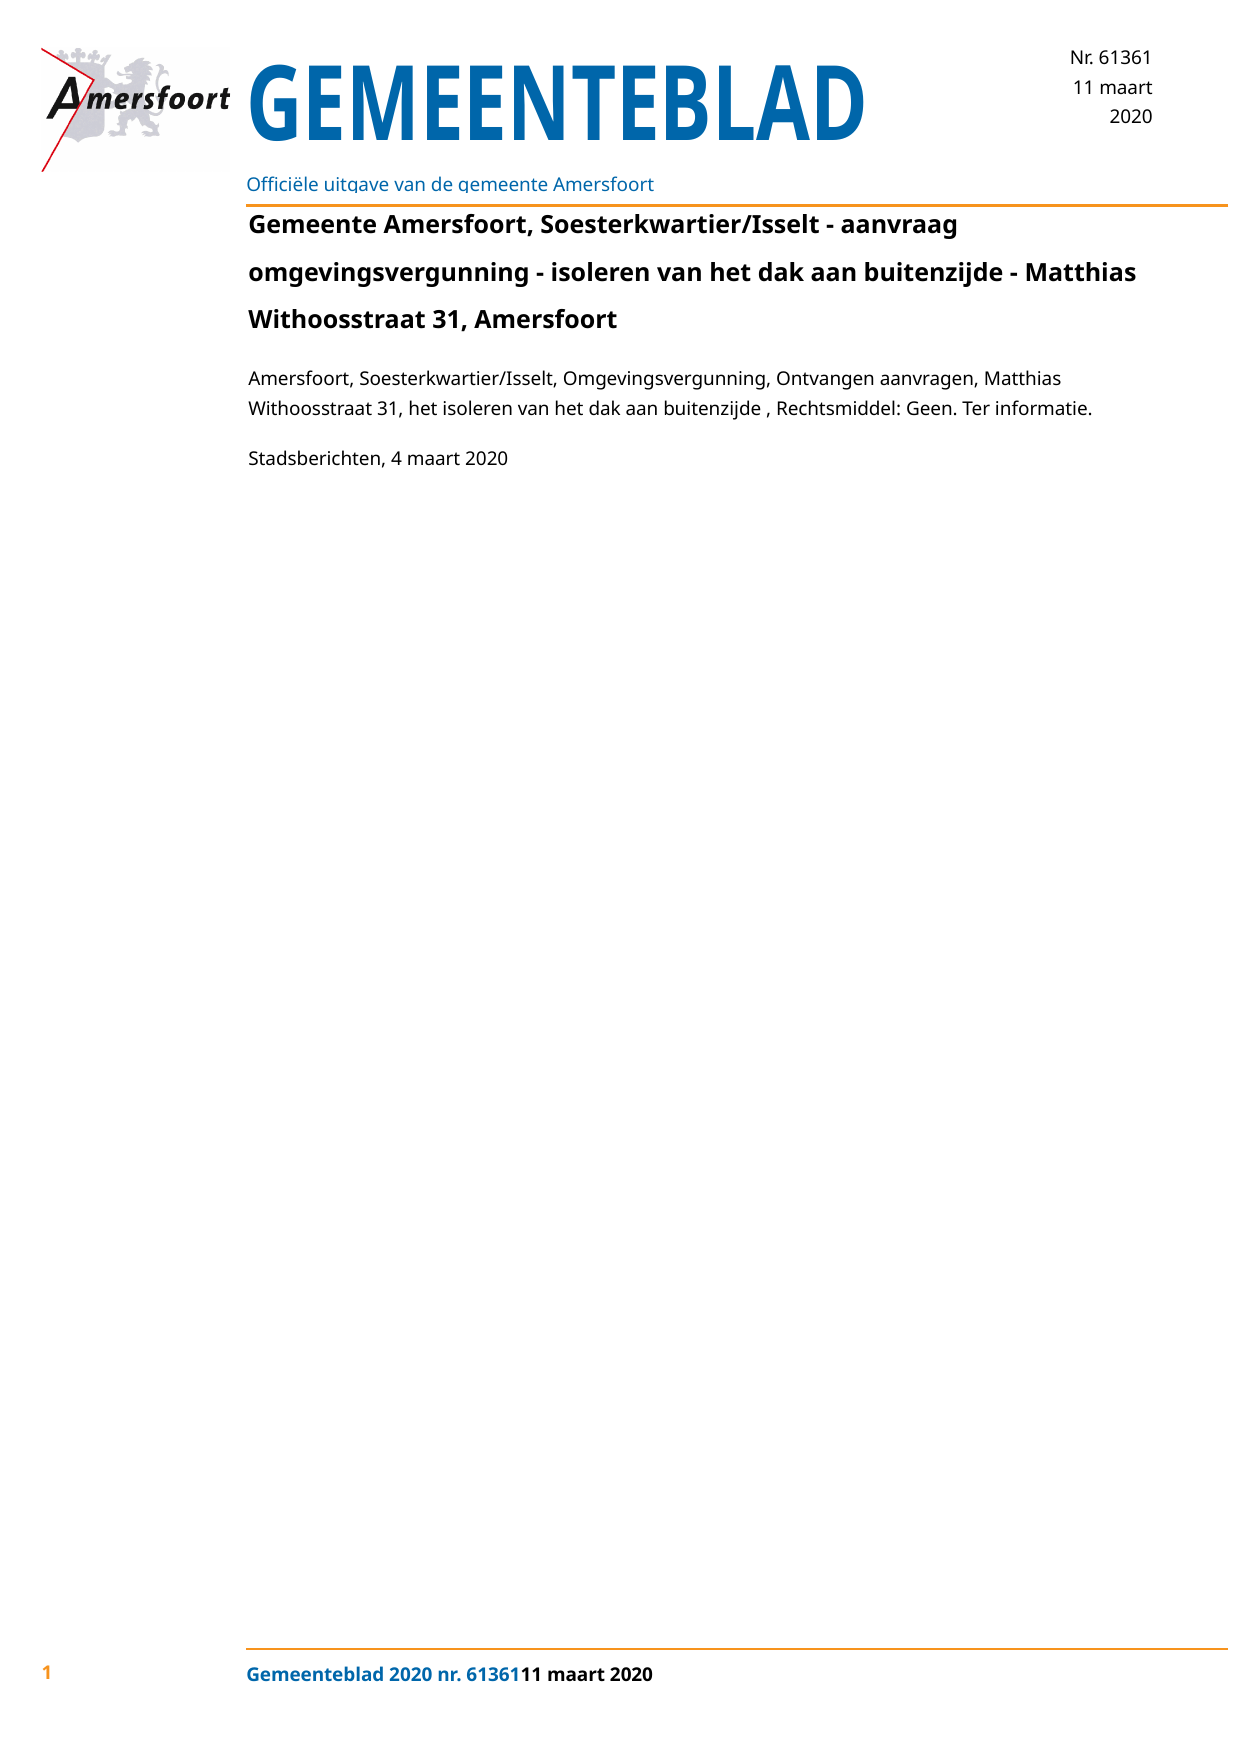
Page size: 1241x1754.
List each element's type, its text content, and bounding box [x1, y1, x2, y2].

picture [41, 47, 231, 172]
text Amersfoort, Soesterkwartier/Isselt, Omgevingsvergunning, Ontvangen aanvragen, Matthias Withoosstraat 31, het isoleren van het dak aan buitenzijde , Rechtsmiddel: Geen. Ter informatie. [248, 366, 1152, 421]
text Gemeente Amersfoort, Soesterkwartier/Isselt - aanvraag omgevingsvergunning - isoleren van het dak aan buitenzijde - Matthias Withoosstraat 31, Amersfoort [248, 207, 1152, 336]
text Stadsberichten, 4 maart 2020 [248, 446, 1152, 471]
